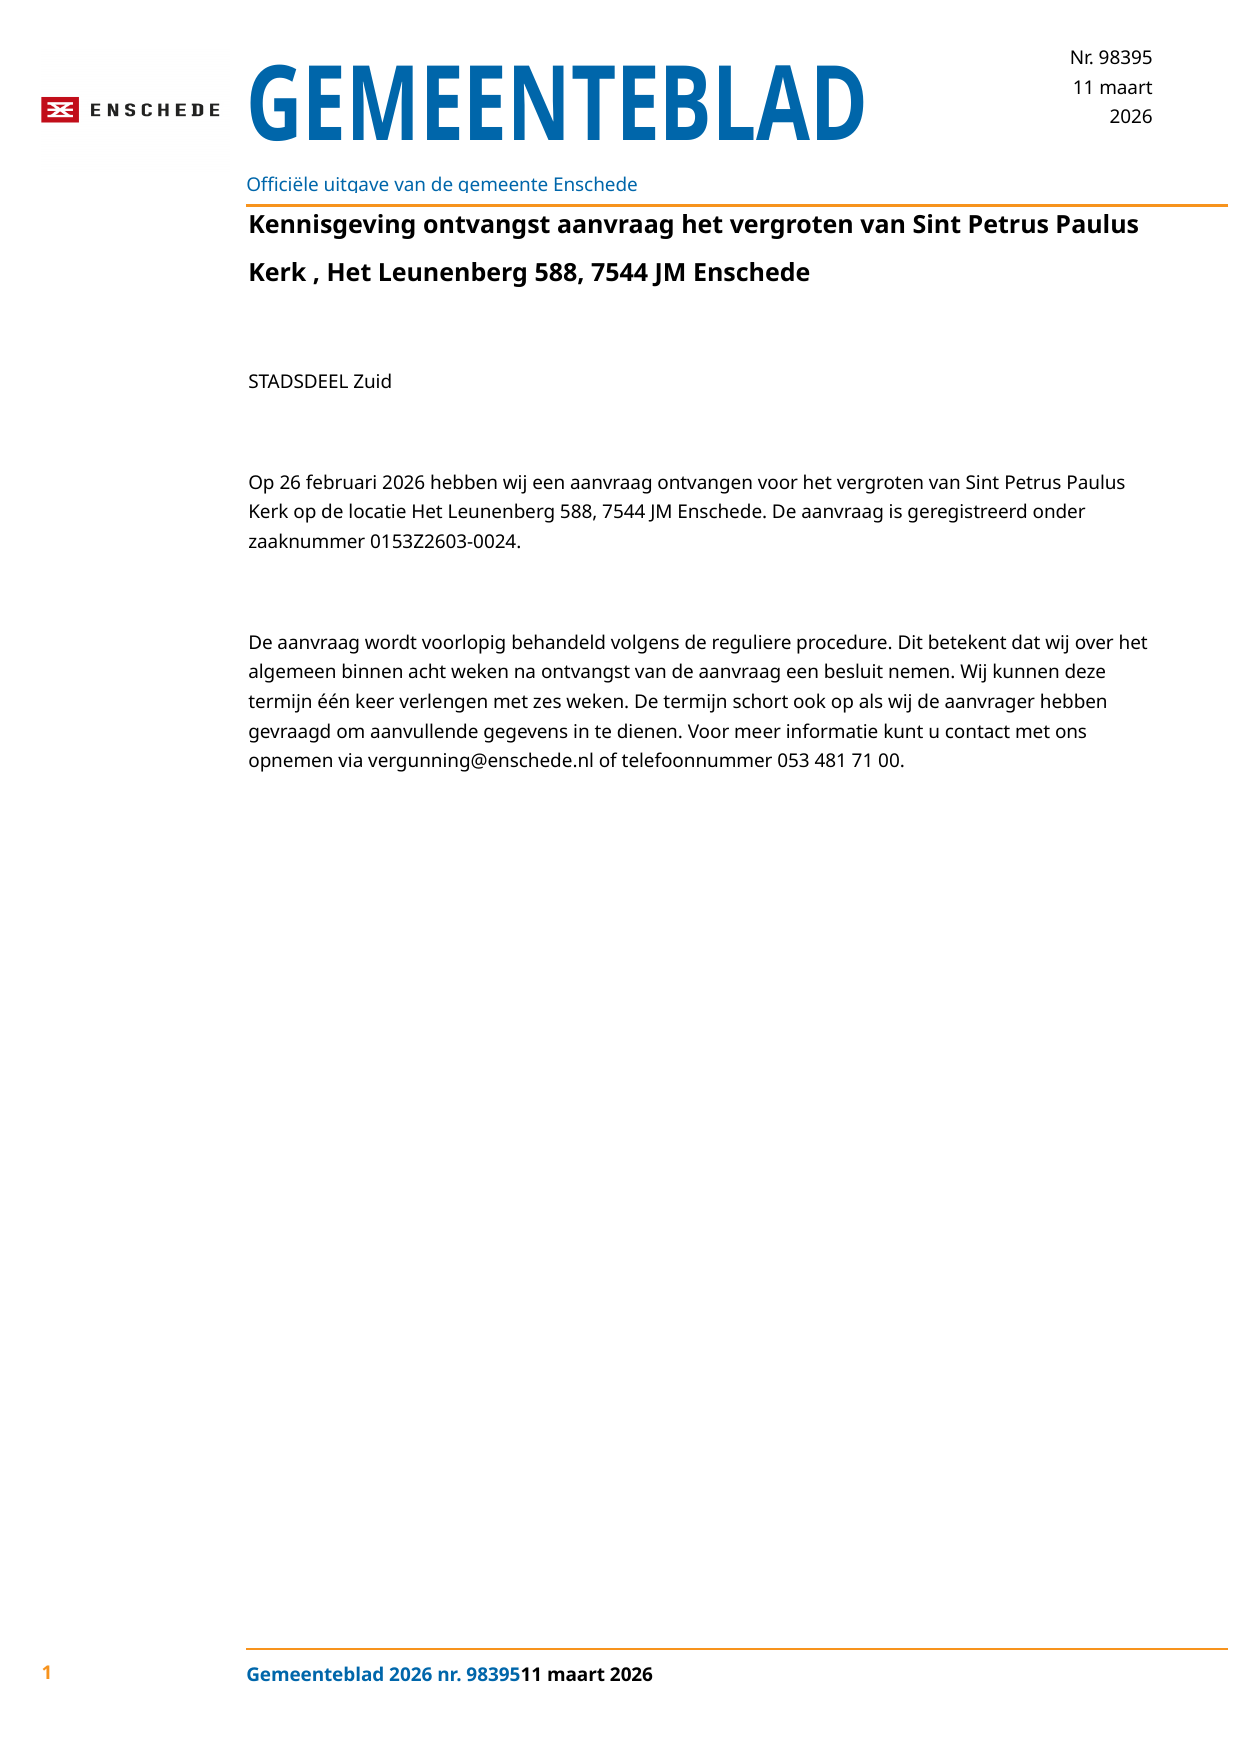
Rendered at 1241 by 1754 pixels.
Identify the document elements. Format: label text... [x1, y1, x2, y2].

text Op 26 februari 2026 hebben wij een aanvraag ontvangen voor het vergroten van Sint Petrus Paulus Kerk op de locatie Het Leunenberg 588, 7544 JM Enschede. De aanvraag is geregistreerd onder zaaknummer 0153Z2603-0024. [248, 469, 1152, 554]
text STADSDEEL Zuid [248, 368, 1152, 394]
text De aanvraag wordt voorlopig behandeld volgens de reguliere procedure. Dit betekent dat wij over het algemeen binnen acht weken na ontvangst van de aanvraag een besluit nemen. Wij kunnen deze termijn één keer verlengen met zes weken. De termijn schort ook op als wij de aanvrager hebben gevraagd om aanvullende gegevens in te dienen. Voor meer informatie kunt u contact met ons opnemen via vergunning@enschede.nl of telefoonnummer 053 481 71 00. [248, 629, 1152, 773]
picture [41, 47, 231, 172]
text Kennisgeving ontvangst aanvraag het vergroten van Sint Petrus Paulus Kerk , Het Leunenberg 588, 7544 JM Enschede [248, 207, 1152, 288]
